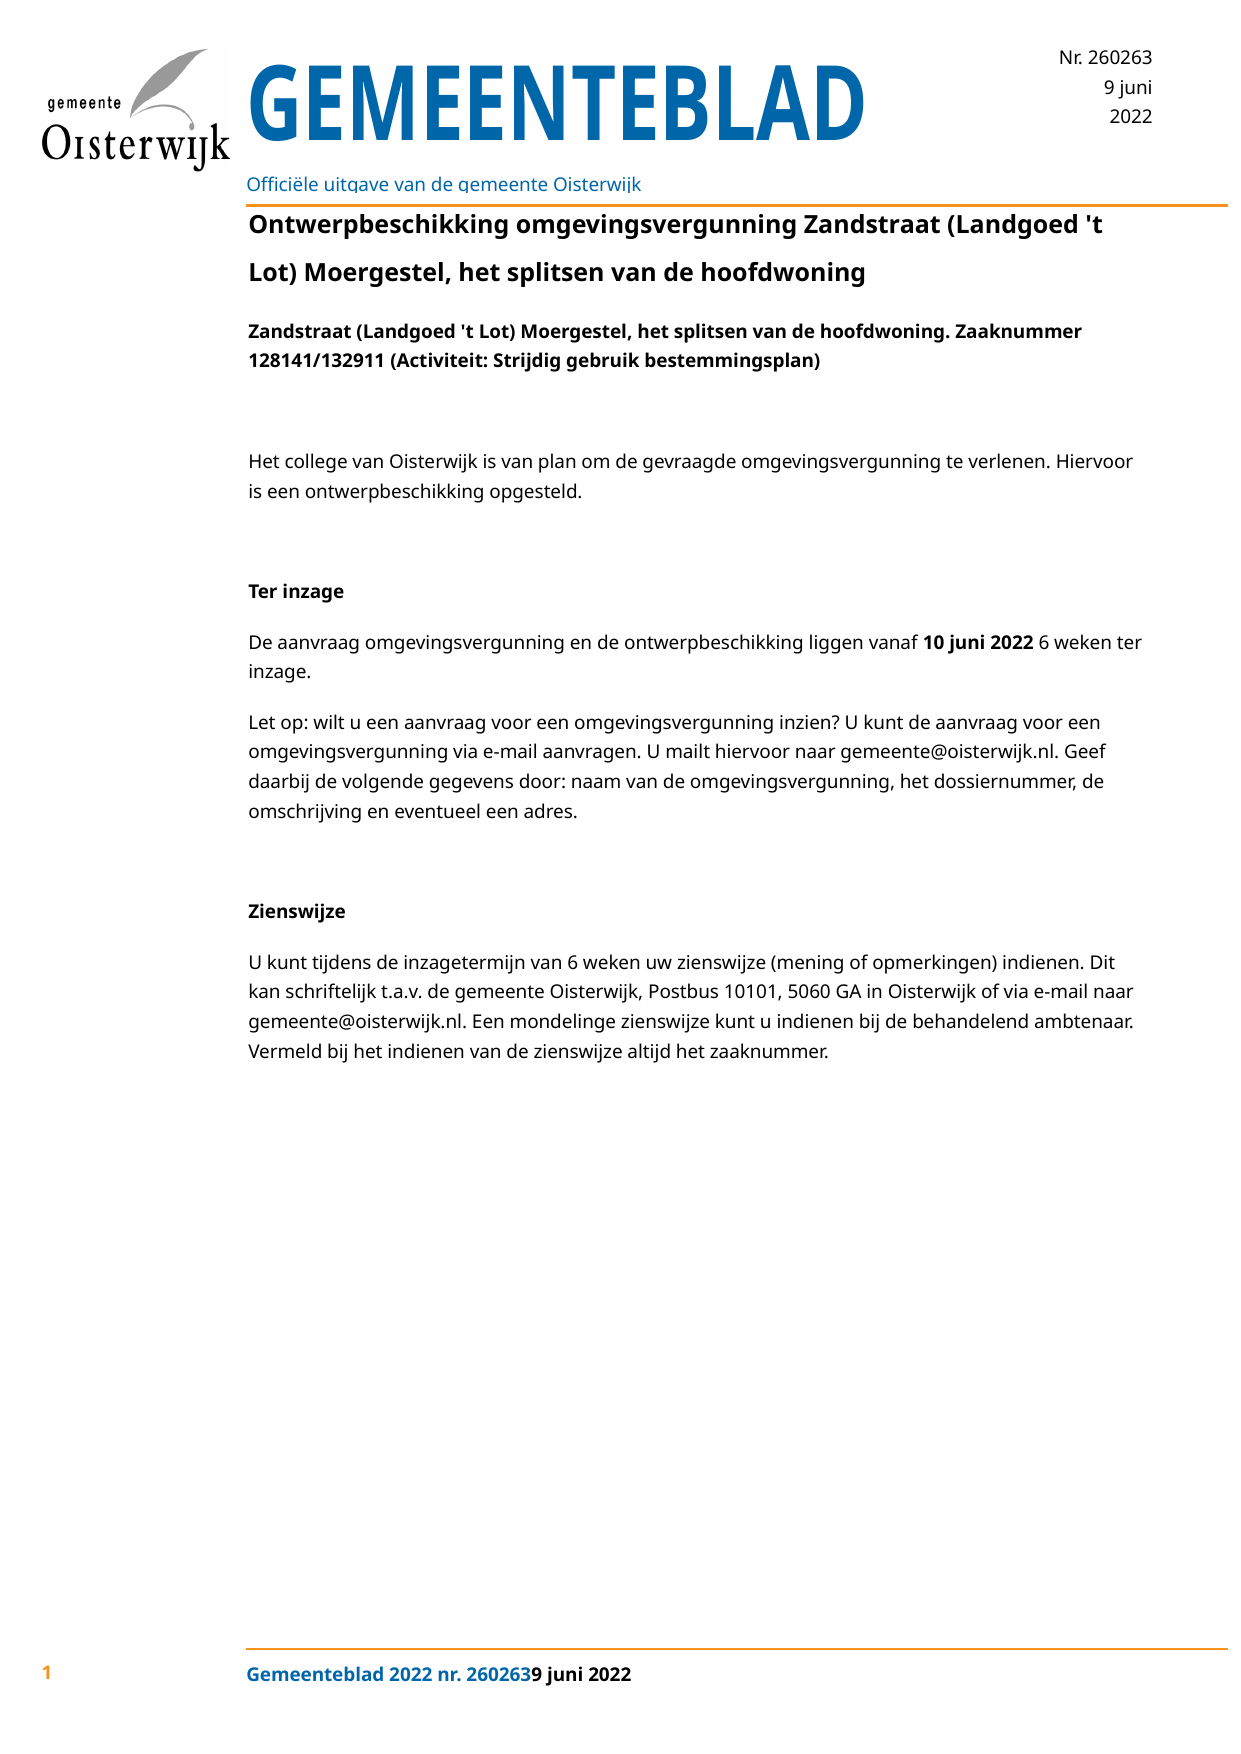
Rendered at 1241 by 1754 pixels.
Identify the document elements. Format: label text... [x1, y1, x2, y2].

picture [41, 47, 231, 172]
text Ontwerpbeschikking omgevingsvergunning Zandstraat (Landgoed 't Lot) Moergestel, het splitsen van de hoofdwoning [248, 207, 1152, 288]
text Het college van Oisterwijk is van plan om de gevraagde omgevingsvergunning te verlenen. Hiervoor is een ontwerpbeschikking opgesteld. [248, 448, 1152, 504]
text De aanvraag omgevingsvergunning en de ontwerpbeschikking liggen vanaf 10 juni 2022 6 weken ter inzage. [248, 629, 1152, 684]
text U kunt tijdens de inzagetermijn van 6 weken uw zienswijze (mening of opmerkingen) indienen. Dit kan schriftelijk t.a.v. de gemeente Oisterwijk, Postbus 10101, 5060 GA in Oisterwijk of via e-mail naar gemeente@oisterwijk.nl. Een mondelinge zienswijze kunt u indienen bij de behandelend ambtenaar. Vermeld bij het indienen van de zienswijze altijd het zaaknummer. [248, 949, 1152, 1064]
text Let op: wilt u een aanvraag voor een omgevingsvergunning inzien? U kunt de aanvraag voor een omgevingsvergunning via e-mail aanvragen. U mailt hiervoor naar gemeente@oisterwijk.nl. Geef daarbij de volgende gegevens door: naam van de omgevingsvergunning, het dossiernummer, de omschrijving en eventueel een adres. [248, 709, 1152, 824]
text Zandstraat (Landgoed 't Lot) Moergestel, het splitsen van de hoofdwoning. Zaaknummer 128141/132911 (Activiteit: Strijdig gebruik bestemmingsplan) [248, 318, 1152, 373]
text Ter inzage [248, 579, 1152, 604]
text Zienswijze [248, 899, 1152, 924]
